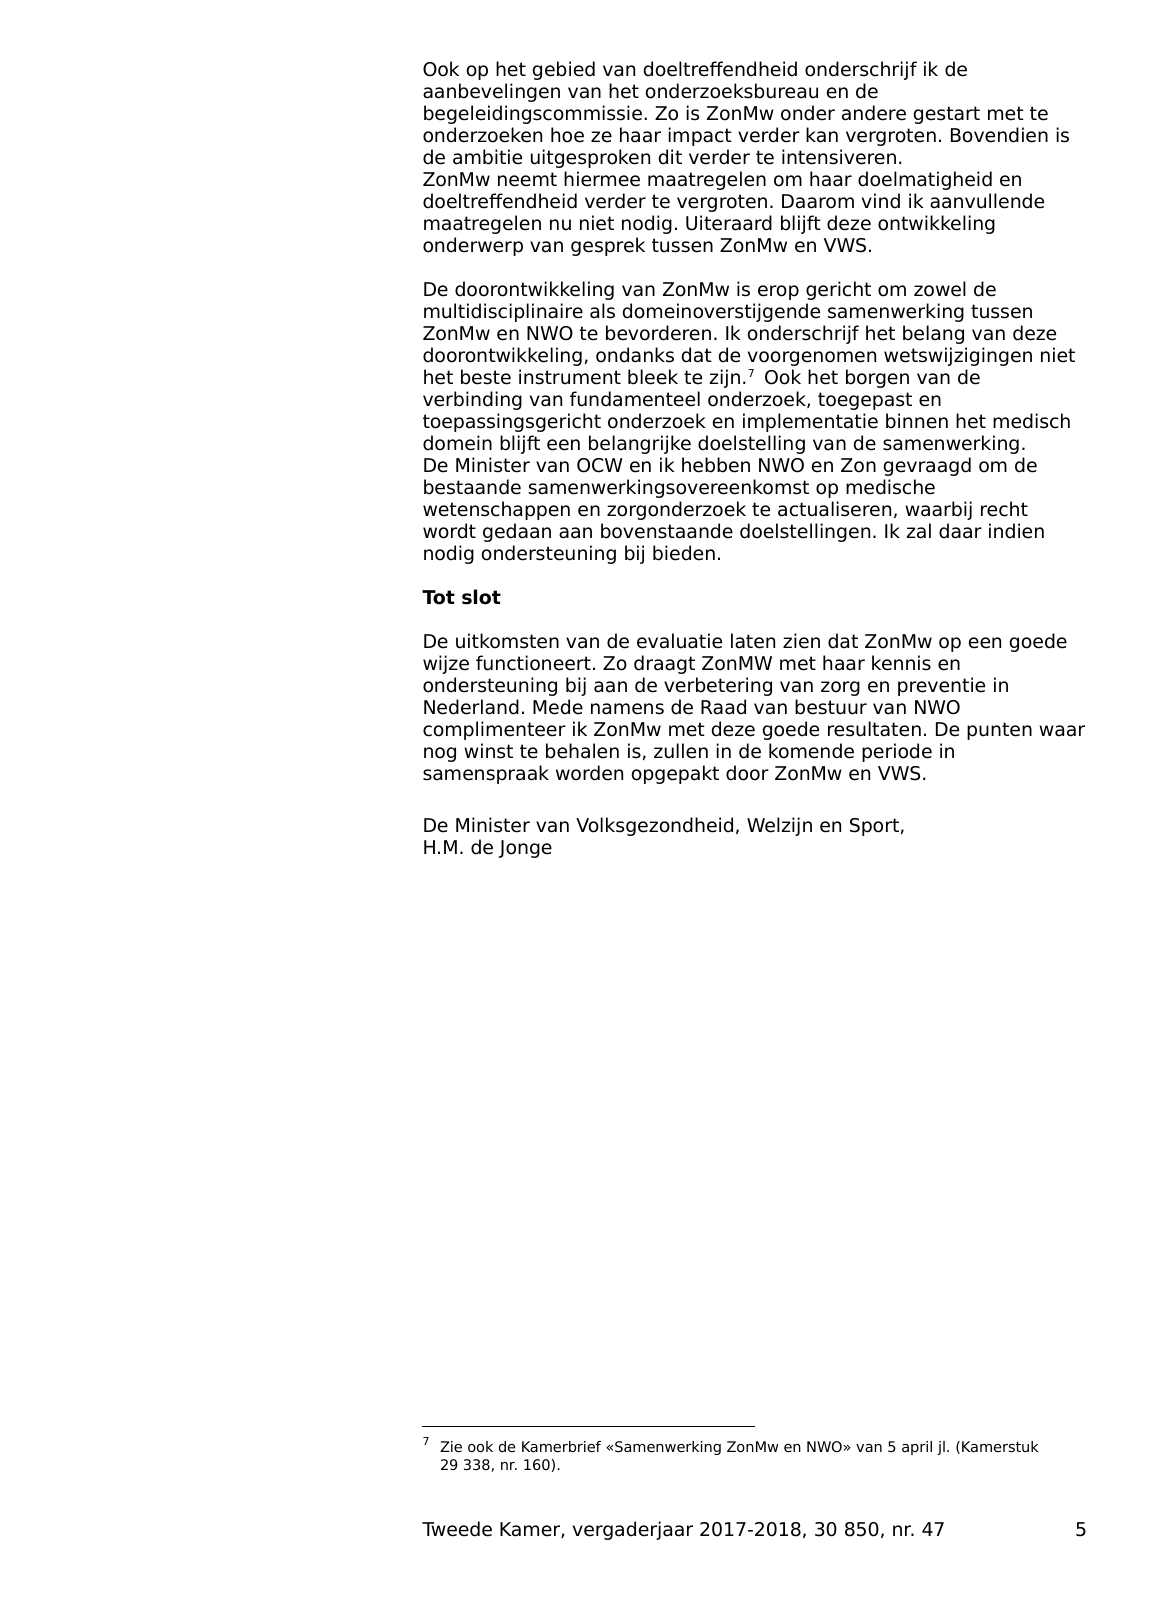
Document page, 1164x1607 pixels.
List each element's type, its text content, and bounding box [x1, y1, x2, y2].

text De doorontwikkeling van ZonMw is erop gericht om zowel de multidisciplinaire als domeinoverstijgende samenwerking tussen ZonMw en NWO te bevorderen. Ik onderschrijf het belang van deze doorontwikkeling, ondanks dat de voorgenomen wetswijzigingen niet het beste instrument bleek te zijn. Ook het borgen van de verbinding van fundamenteel onderzoek, toegepast en toepassingsgericht onderzoek en implementatie binnen het medisch domein blijft een belangrijke doelstelling van de samenwerking. [422, 279, 1087, 455]
subtitle Tot slot [422, 587, 1087, 609]
text Ook op het gebied van doeltreffendheid onderschrijf ik de aanbevelingen van het onderzoeksbureau en de begeleidingscommissie. Zo is ZonMw onder andere gestart met te onderzoeken hoe ze haar impact verder kan vergroten. Bovendien is de ambitie uitgesproken dit verder te intensiveren. [422, 59, 1087, 169]
text De Minister van Volksgezondheid, Welzijn en Sport, H.M. de Jonge [422, 815, 1087, 859]
text ZonMw neemt hiermee maatregelen om haar doelmatigheid en doeltreffendheid verder te vergroten. Daarom vind ik aanvullende maatregelen nu niet nodig. Uiteraard blijft deze ontwikkeling onderwerp van gesprek tussen ZonMw en VWS. [422, 169, 1087, 257]
text De uitkomsten van de evaluatie laten zien dat ZonMw op een goede wijze functioneert. Zo draagt ZonMW met haar kennis en ondersteuning bij aan de verbetering van zorg en preventie in Nederland. Mede namens de Raad van bestuur van NWO complimenteer ik ZonMw met deze goede resultaten. De punten waar nog winst te behalen is, zullen in de komende periode in samenspraak worden opgepakt door ZonMw en VWS. [422, 631, 1087, 785]
text De Minister van OCW en ik hebben NWO en Zon gevraagd om de bestaande samenwerkingsovereenkomst op medische wetenschappen en zorgonderzoek te actualiseren, waarbij recht wordt gedaan aan bovenstaande doelstellingen. Ik zal daar indien nodig ondersteuning bij bieden. [422, 455, 1087, 565]
text Zie ook de Kamerbrief «Samenwerking ZonMw en NWO» van 5 april jl. (Kamerstuk 29 338, nr. 160). [422, 1435, 1087, 1474]
